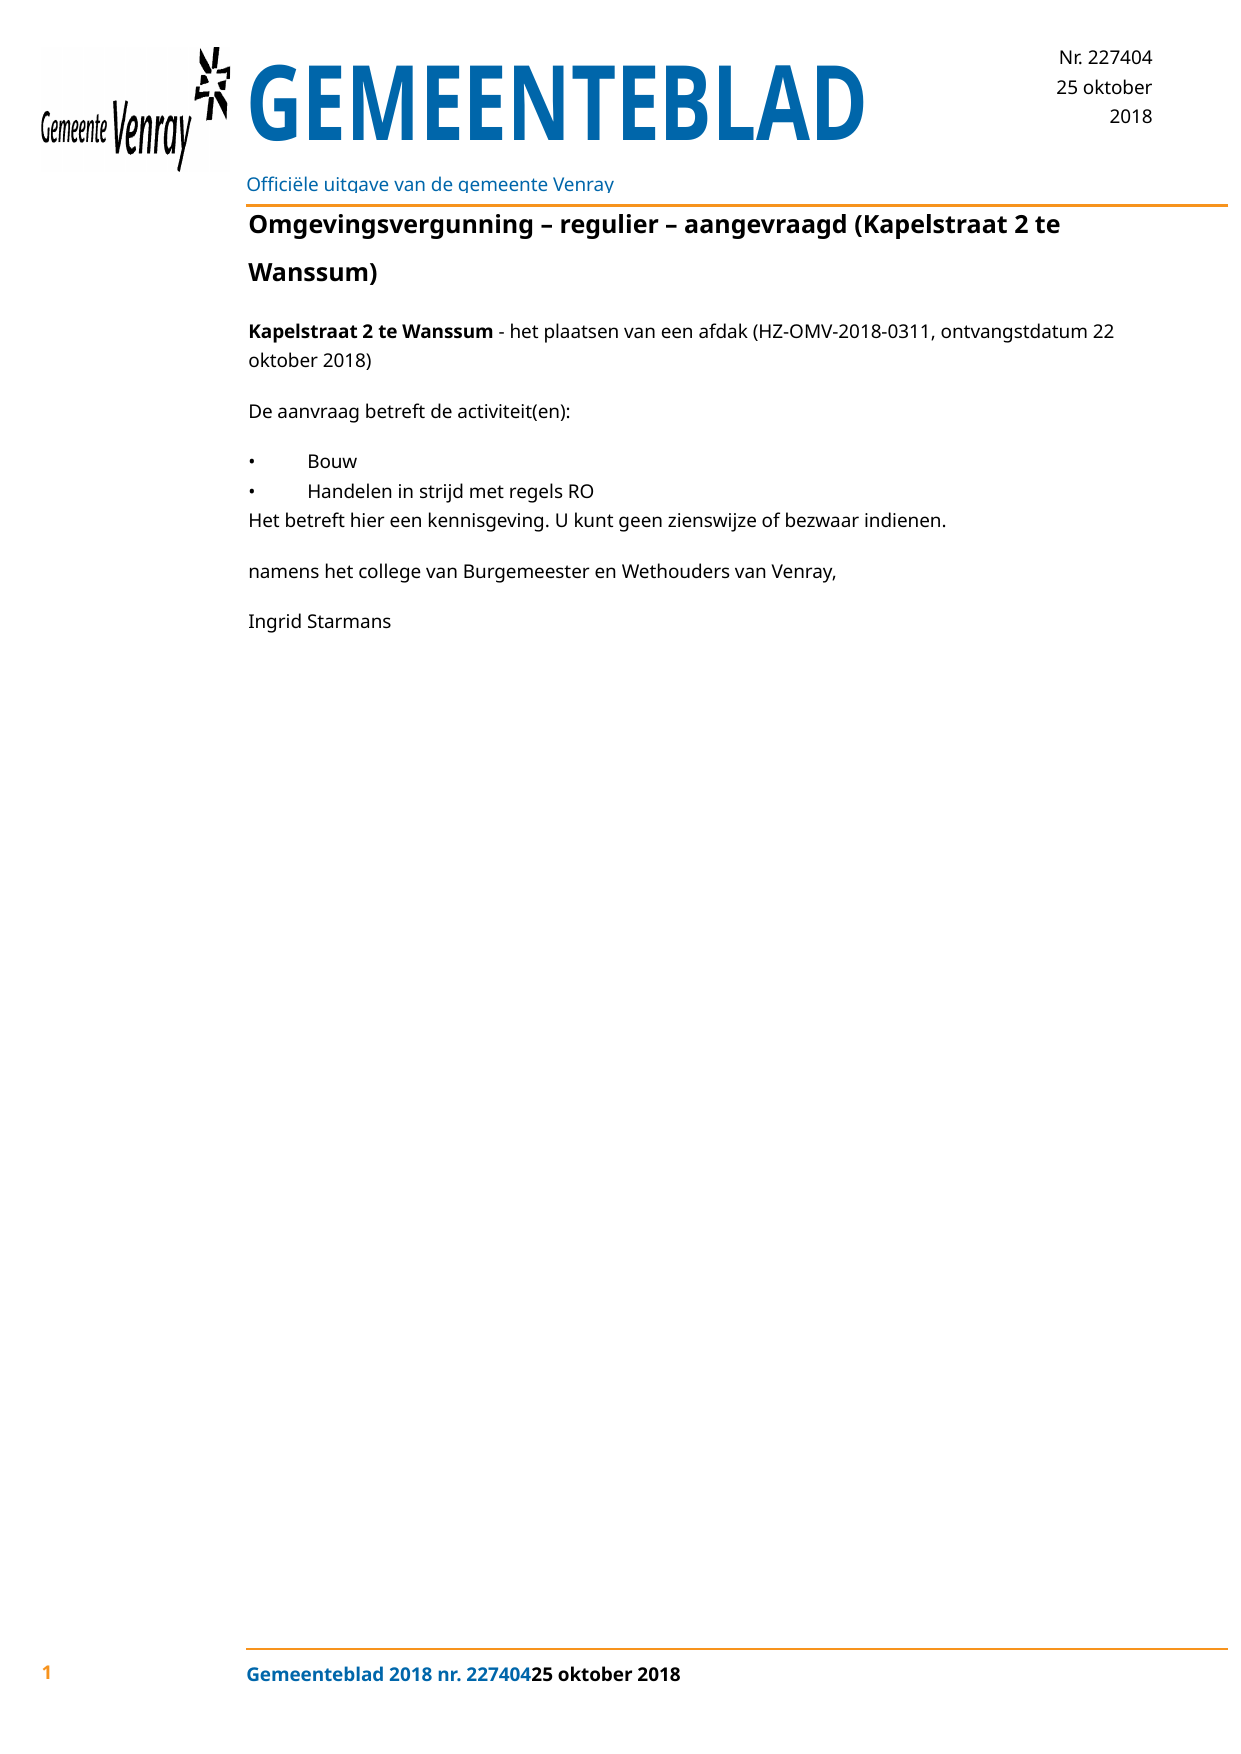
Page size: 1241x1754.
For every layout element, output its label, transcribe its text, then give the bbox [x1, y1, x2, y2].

text Het betreft hier een kennisgeving. U kunt geen zienswijze of bezwaar indienen. [248, 507, 1152, 533]
list Bouw [248, 448, 1152, 474]
text Omgevingsvergunning – regulier – aangevraagd (Kapelstraat 2 te Wanssum) [248, 207, 1152, 288]
text namens het college van Burgemeester en Wethouders van Venray, [248, 558, 1152, 584]
list Handelen in strijd met regels RO [248, 478, 1152, 504]
text De aanvraag betreft de activiteit(en): [248, 398, 1152, 424]
text Kapelstraat 2 te Wanssum - het plaatsen van een afdak (HZ-OMV-2018-0311, ontvangstdatum 22 oktober 2018) [248, 318, 1152, 373]
text Ingrid Starmans [248, 608, 1152, 634]
picture [41, 47, 231, 172]
